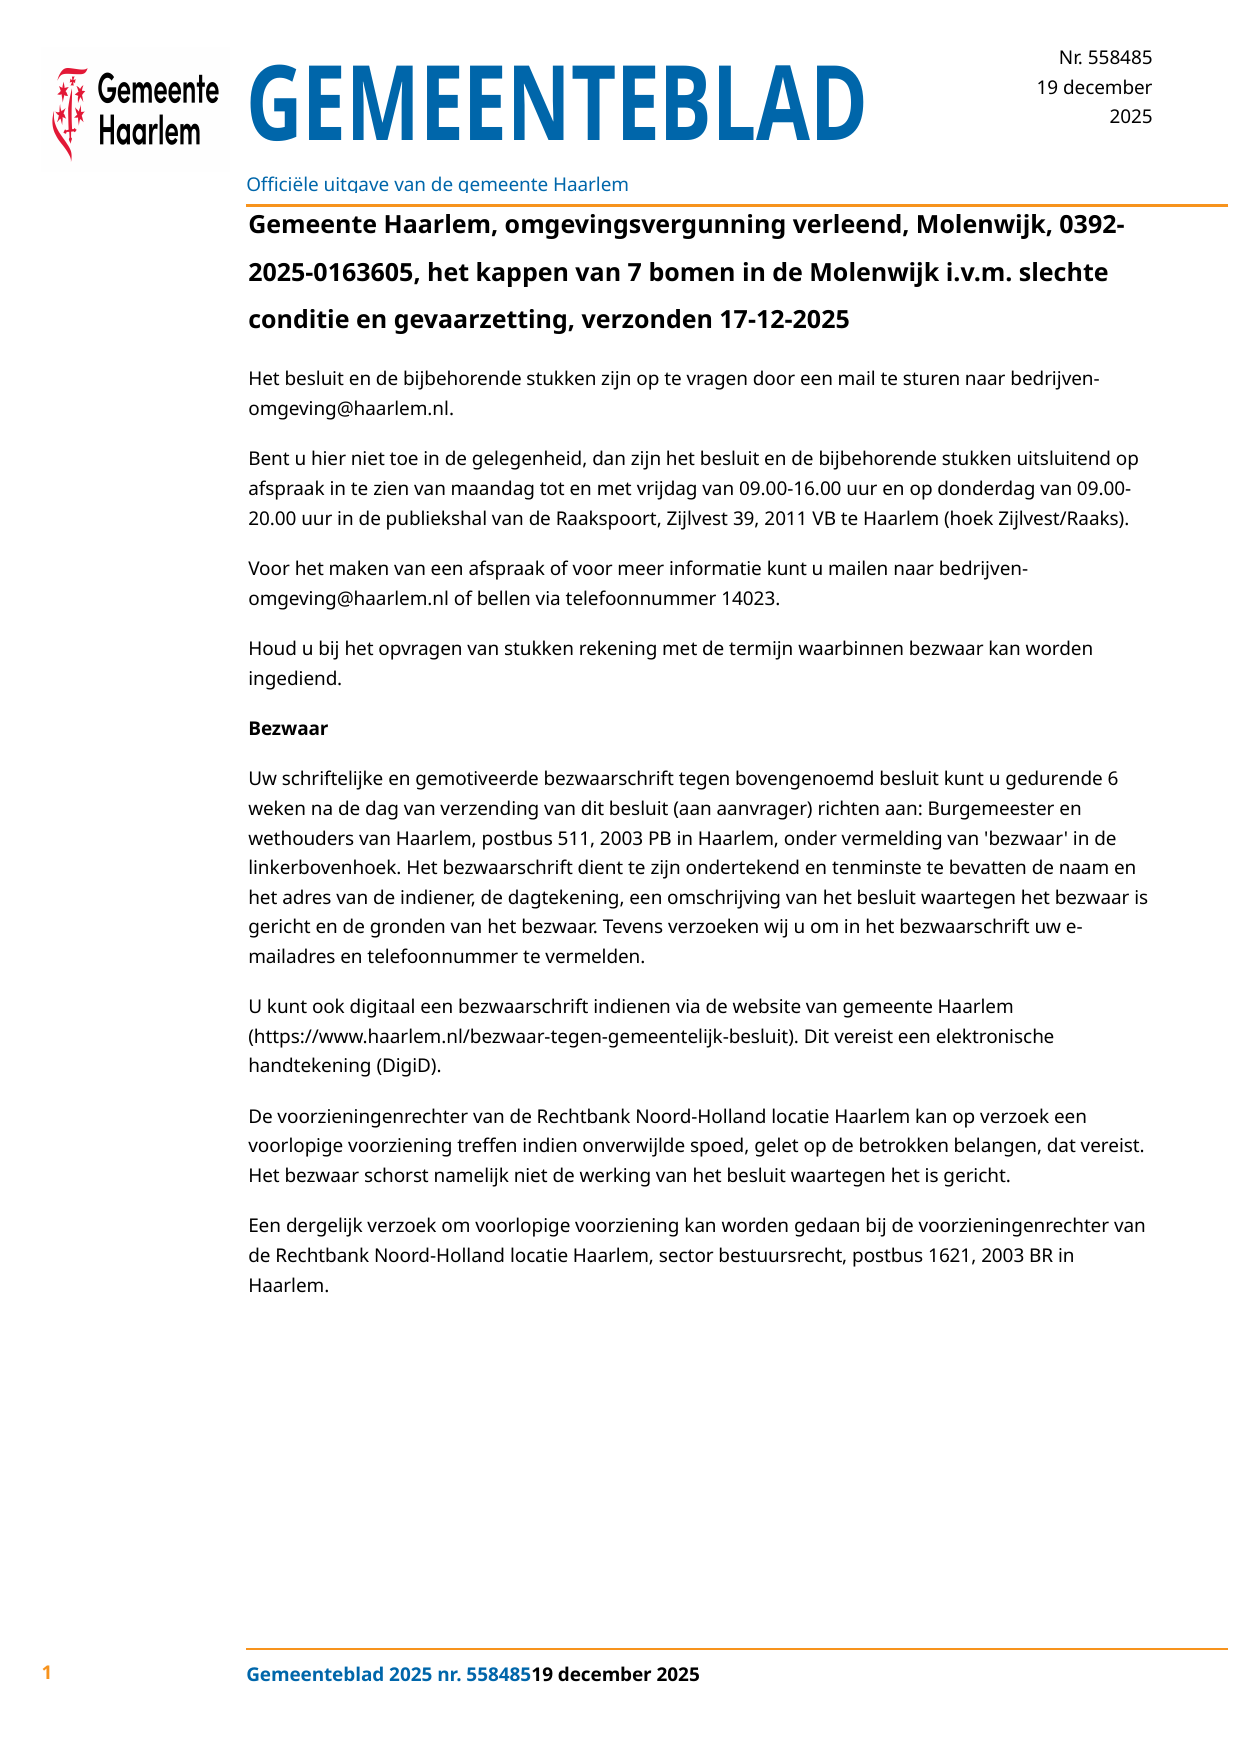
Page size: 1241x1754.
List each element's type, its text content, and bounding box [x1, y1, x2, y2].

text Uw schriftelijke en gemotiveerde bezwaarschrift tegen bovengenoemd besluit kunt u gedurende 6 weken na de dag van verzending van dit besluit (aan aanvrager) richten aan: Burgemeester en wethouders van Haarlem, postbus 511, 2003 PB in Haarlem, onder vermelding van 'bezwaar' in de linkerbovenhoek. Het bezwaarschrift dient te zijn ondertekend en tenminste te bevatten de naam en het adres van de indiener, de dagtekening, een omschrijving van het besluit waartegen het bezwaar is gericht en de gronden van het bezwaar. Tevens verzoeken wij u om in het bezwaarschrift uw e-mailadres en telefoonnummer te vermelden. [248, 766, 1152, 969]
text Bent u hier niet toe in de gelegenheid, dan zijn het besluit en de bijbehorende stukken uitsluitend op afspraak in te zien van maandag tot en met vrijdag van 09.00-16.00 uur en op donderdag van 09.00-20.00 uur in de publiekshal van de Raakspoort, Zijlvest 39, 2011 VB te Haarlem (hoek Zijlvest/Raaks). [248, 446, 1152, 530]
text Het besluit en de bijbehorende stukken zijn op te vragen door een mail te sturen naar bedrijven-omgeving@haarlem.nl. [248, 366, 1152, 421]
text Voor het maken van een afspraak of voor meer informatie kunt u mailen naar bedrijven-omgeving@haarlem.nl of bellen via telefoonnummer 14023. [248, 555, 1152, 610]
picture [41, 47, 231, 172]
text Een dergelijk verzoek om voorlopige voorziening kan worden gedaan bij de voorzieningenrechter van de Rechtbank Noord-Holland locatie Haarlem, sector bestuursrecht, postbus 1621, 2003 BR in Haarlem. [248, 1213, 1152, 1297]
text De voorzieningenrechter van de Rechtbank Noord-Holland locatie Haarlem kan op verzoek een voorlopige voorziening treffen indien onverwijlde spoed, gelet op de betrokken belangen, dat vereist. Het bezwaar schorst namelijk niet de werking van het besluit waartegen het is gericht. [248, 1103, 1152, 1188]
text Gemeente Haarlem, omgevingsvergunning verleend, Molenwijk, 0392-2025-0163605, het kappen van 7 bomen in de Molenwijk i.v.m. slechte conditie en gevaarzetting, verzonden 17-12-2025 [248, 207, 1152, 336]
text Houd u bij het opvragen van stukken rekening met de termijn waarbinnen bezwaar kan worden ingediend. [248, 635, 1152, 690]
text U kunt ook digitaal een bezwaarschrift indienen via de website van gemeente Haarlem (https://www.haarlem.nl/bezwaar-tegen-gemeentelijk-besluit). Dit vereist een elektronische handtekening (DigiD). [248, 993, 1152, 1078]
text Bezwaar [248, 715, 1152, 741]
